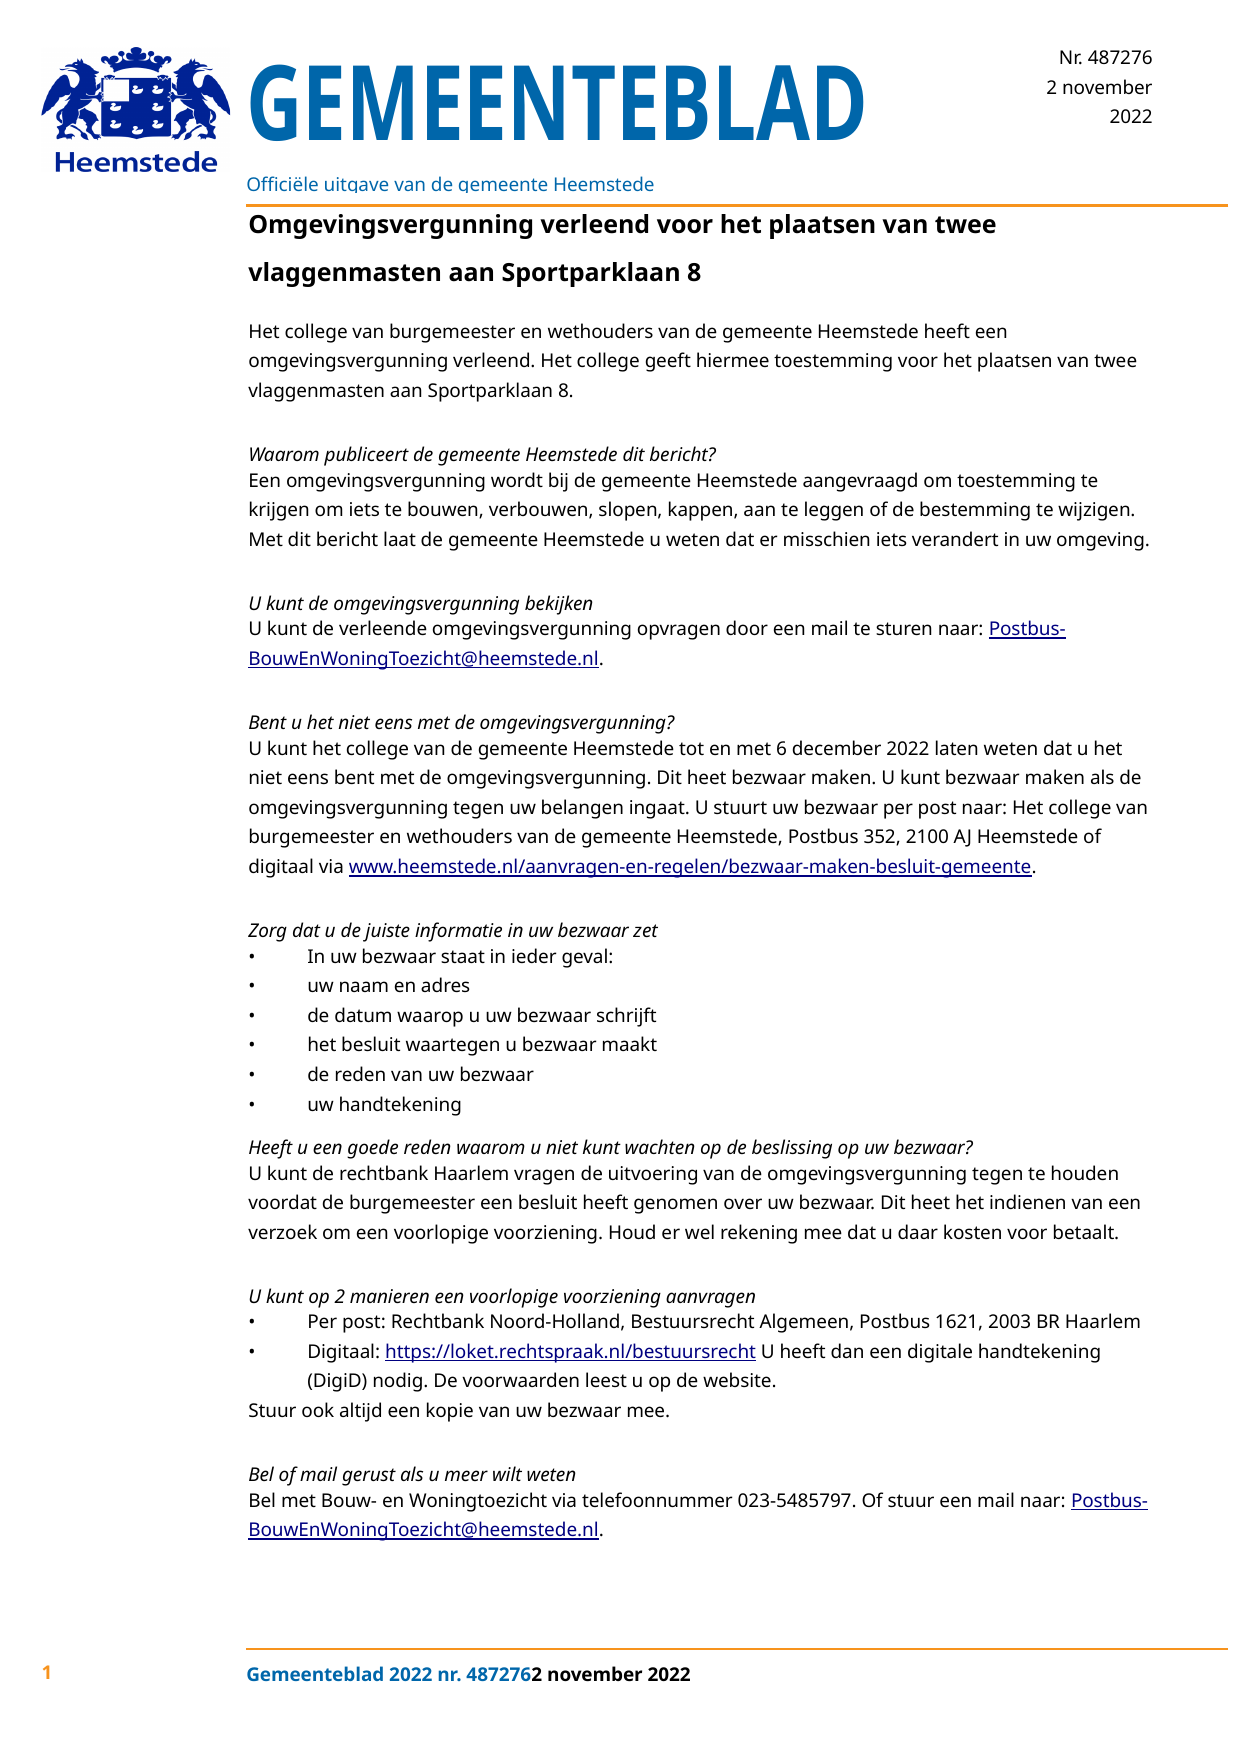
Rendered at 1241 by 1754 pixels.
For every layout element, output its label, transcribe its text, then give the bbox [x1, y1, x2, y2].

text U kunt de rechtbank Haarlem vragen de uitvoering van de omgevingsvergunning tegen te houden voordat de burgemeester een besluit heeft genomen over uw bezwaar. Dit heet het indienen van een verzoek om een voorlopige voorziening. Houd er wel rekening mee dat u daar kosten voor betaalt. [248, 1160, 1152, 1244]
text Het college van burgemeester en wethouders van de gemeente Heemstede heeft een omgevingsvergunning verleend. Het college geeft hiermee toestemming voor het plaatsen van twee vlaggenmasten aan Sportparklaan 8. [248, 318, 1152, 403]
text Een omgevingsvergunning wordt bij de gemeente Heemstede aangevraagd om toestemming te krijgen om iets te bouwen, verbouwen, slopen, kappen, aan te leggen of de bestemming te wijzigen. Met dit bericht laat de gemeente Heemstede u weten dat er misschien iets verandert in uw omgeving. [248, 467, 1152, 552]
text Heeft u een goede reden waarom u niet kunt wachten op de beslissing op uw bezwaar? [248, 1134, 1152, 1160]
text U kunt op 2 manieren een voorlopige voorziening aanvragen [248, 1283, 1152, 1308]
text U kunt het college van de gemeente Heemstede tot en met 6 december 2022 laten weten dat u het niet eens bent met de omgevingsvergunning. Dit heet bezwaar maken. U kunt bezwaar maken als de omgevingsvergunning tegen uw belangen ingaat. U stuurt uw bezwaar per post naar: Het college van burgemeester en wethouders van de gemeente Heemstede, Postbus 352, 2100 AJ Heemstede of digitaal via www.heemstede.nl/aanvragen-en-regelen/bezwaar-maken-besluit-gemeente. [248, 735, 1152, 879]
list de datum waarop u uw bezwaar schrijft [248, 1002, 1152, 1028]
text Bel met Bouw- en Woningtoezicht via telefoonnummer 023-5485797. Of stuur een mail naar: Postbus-BouwEnWoningToezicht@heemstede.nl. [248, 1487, 1152, 1542]
list Digitaal: https://loket.rechtspraak.nl/bestuursrecht U heeft dan een digitale handtekening (DigiD) nodig. De voorwaarden leest u op de website. [248, 1338, 1152, 1393]
picture [41, 47, 231, 172]
text Zorg dat u de juiste informatie in uw bezwaar zet [248, 917, 1152, 943]
text U kunt de verleende omgevingsvergunning opvragen door een mail te sturen naar: Postbus-BouwEnWoningToezicht@heemstede.nl. [248, 616, 1152, 671]
text Bent u het niet eens met de omgevingsvergunning? [248, 709, 1152, 735]
list uw naam en adres [248, 972, 1152, 998]
text Omgevingsvergunning verleend voor het plaatsen van twee vlaggenmasten aan Sportparklaan 8 [248, 207, 1152, 288]
text U kunt de omgevingsvergunning bekijken [248, 590, 1152, 616]
text Stuur ook altijd een kopie van uw bezwaar mee. [248, 1397, 1152, 1423]
list uw handtekening [248, 1091, 1152, 1117]
list de reden van uw bezwaar [248, 1061, 1152, 1087]
text Waarom publiceert de gemeente Heemstede dit bericht? [248, 441, 1152, 467]
text Bel of mail gerust als u meer wilt weten [248, 1461, 1152, 1487]
list In uw bezwaar staat in ieder geval: [248, 943, 1152, 969]
list Per post: Rechtbank Noord-Holland, Bestuursrecht Algemeen, Postbus 1621, 2003 BR Haarlem [248, 1308, 1152, 1334]
list het besluit waartegen u bezwaar maakt [248, 1032, 1152, 1057]
